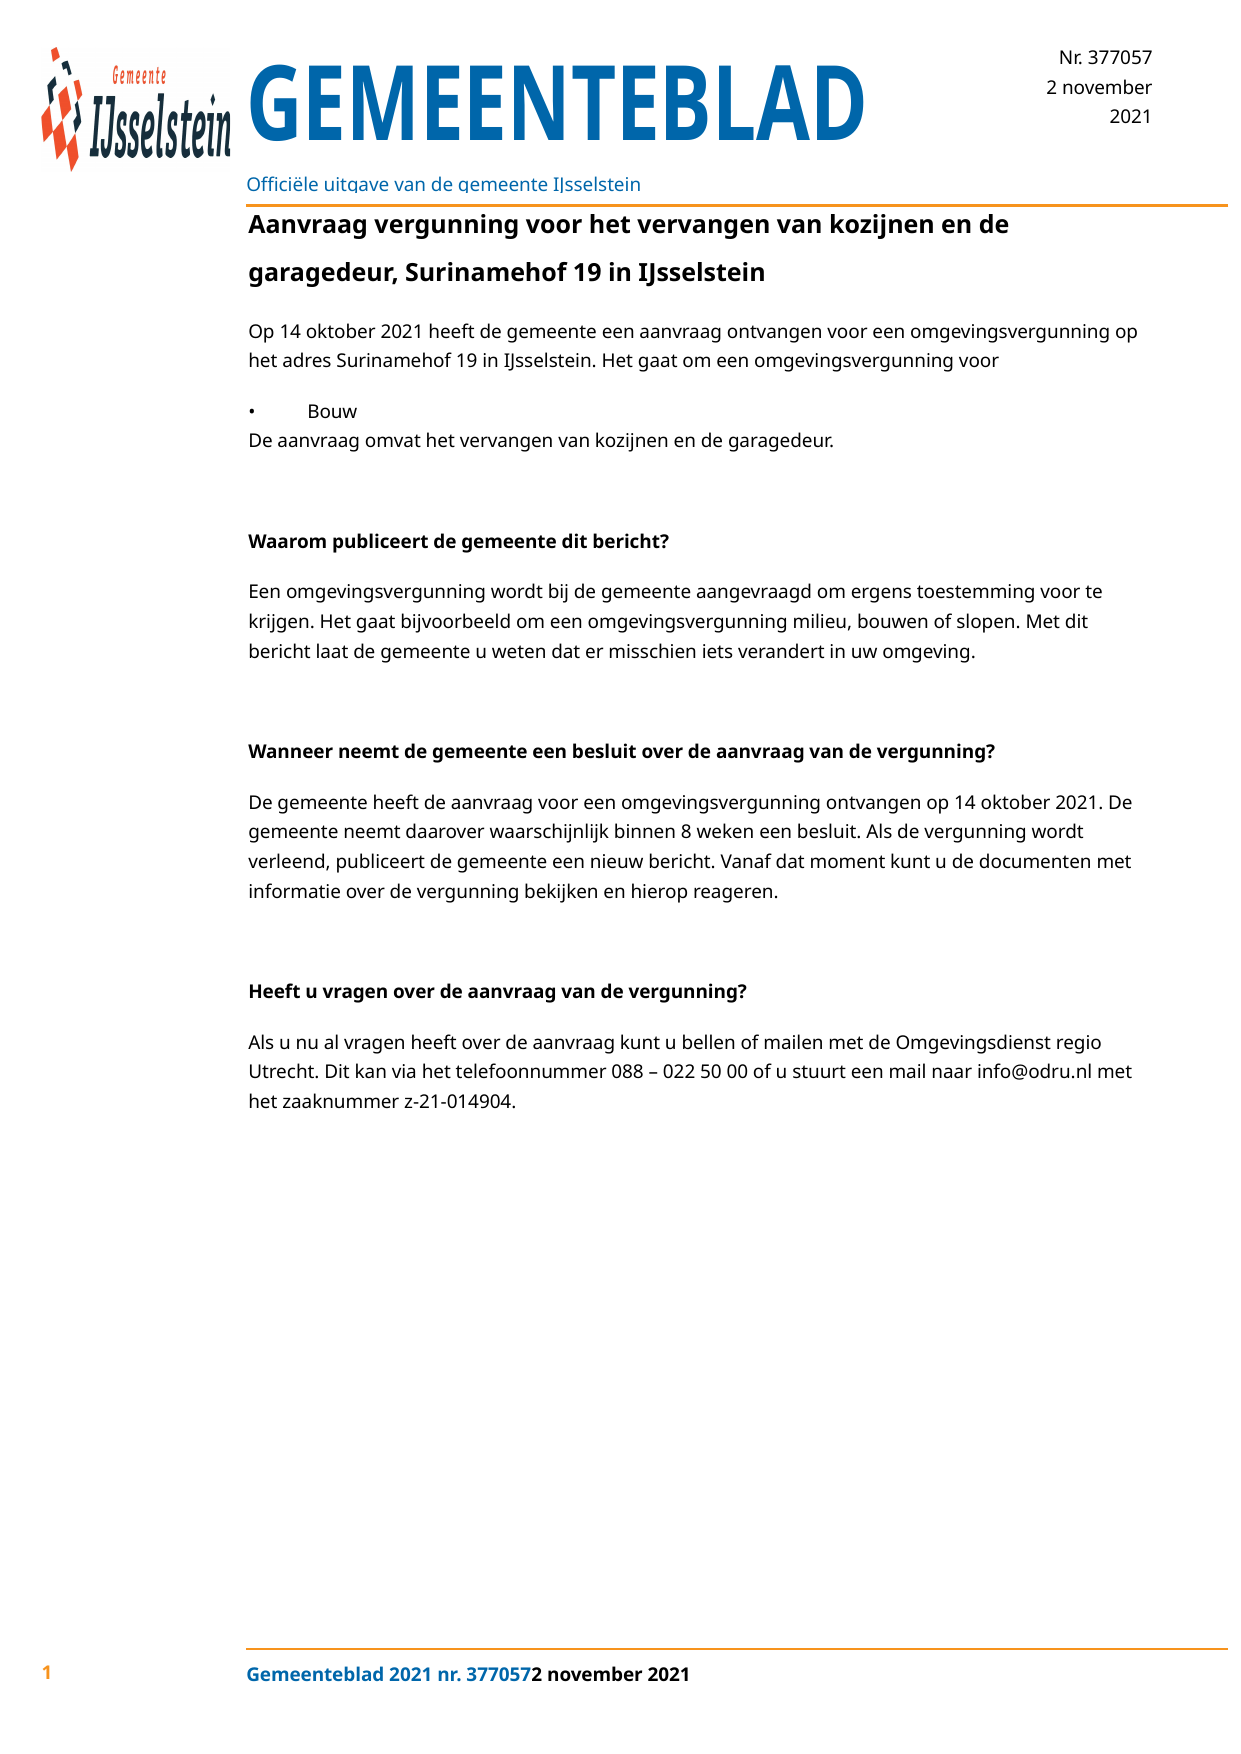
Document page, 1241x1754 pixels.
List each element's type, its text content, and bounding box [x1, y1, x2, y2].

text De gemeente heeft de aanvraag voor een omgevingsvergunning ontvangen op 14 oktober 2021. De gemeente neemt daarover waarschijnlijk binnen 8 weken een besluit. Als de vergunning wordt verleend, publiceert de gemeente een nieuw bericht. Vanaf dat moment kunt u de documenten met informatie over de vergunning bekijken en hierop reageren. [248, 789, 1152, 904]
list Bouw [248, 398, 1152, 424]
picture [41, 47, 231, 172]
text Aanvraag vergunning voor het vervangen van kozijnen en de garagedeur, Surinamehof 19 in IJsselstein [248, 207, 1152, 288]
text Heeft u vragen over de aanvraag van de vergunning? [248, 979, 1152, 1004]
text Op 14 oktober 2021 heeft de gemeente een aanvraag ontvangen voor een omgevingsvergunning op het adres Surinamehof 19 in IJsselstein. Het gaat om een omgevingsvergunning voor [248, 318, 1152, 373]
text Wanneer neemt de gemeente een besluit over de aanvraag van de vergunning? [248, 739, 1152, 764]
text Waarom publiceert de gemeente dit bericht? [248, 528, 1152, 554]
text Als u nu al vragen heeft over de aanvraag kunt u bellen of mailen met de Omgevingsdienst regio Utrecht. Dit kan via het telefoonnummer 088 – 022 50 00 of u stuurt een mail naar info@odru.nl met het zaaknummer z-21-014904. [248, 1029, 1152, 1114]
text De aanvraag omvat het vervangen van kozijnen en de garagedeur. [248, 427, 1152, 453]
text Een omgevingsvergunning wordt bij de gemeente aangevraagd om ergens toestemming voor te krijgen. Het gaat bijvoorbeeld om een omgevingsvergunning milieu, bouwen of slopen. Met dit bericht laat de gemeente u weten dat er misschien iets verandert in uw omgeving. [248, 579, 1152, 664]
